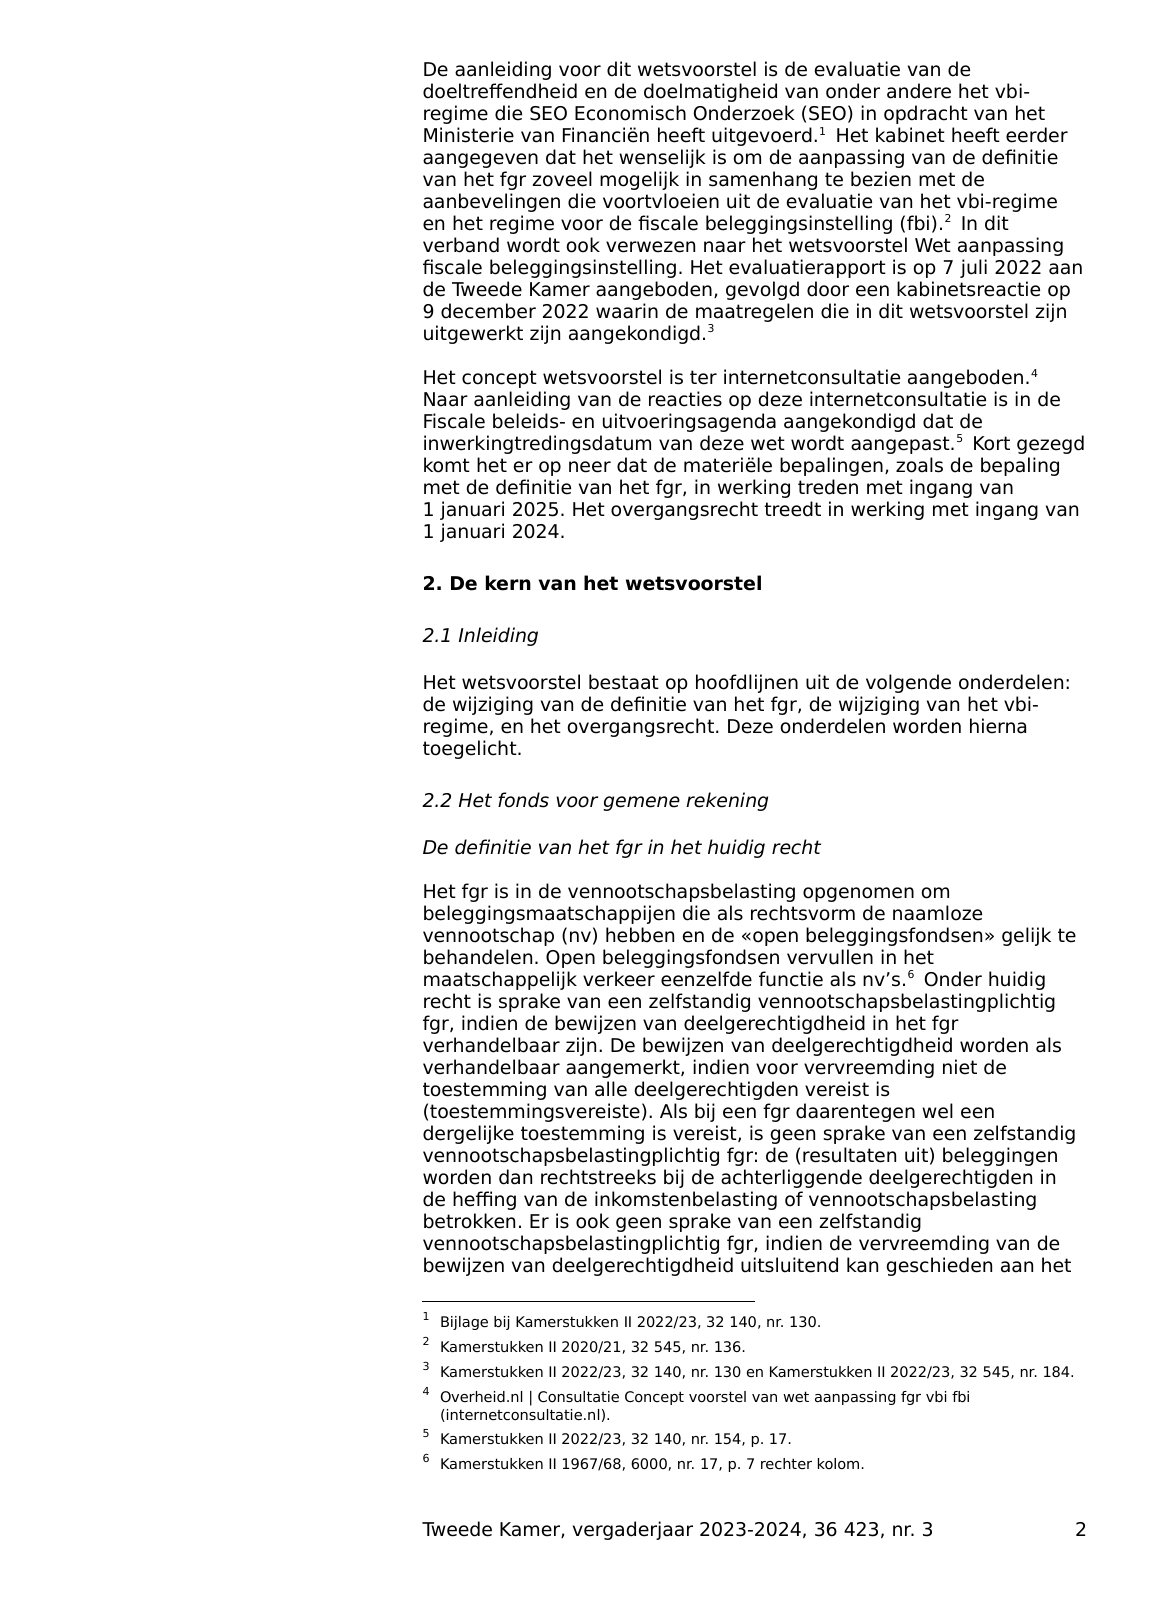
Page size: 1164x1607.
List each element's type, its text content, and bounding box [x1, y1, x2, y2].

subtitle 2.1 Inleiding [422, 625, 1087, 647]
text Overheid.nl | Consultatie Concept voorstel van wet aanpassing fgr vbi fbi (internetconsultatie.nl). [422, 1385, 1087, 1424]
subtitle 2. De kern van het wetsvoorstel [422, 573, 1087, 595]
text Kamerstukken II 1967/68, 6000, nr. 17, p. 7 rechter kolom. [422, 1452, 1087, 1474]
subtitle 2.2 Het fonds voor gemene rekening [422, 790, 1087, 812]
text Het fgr is in de vennootschapsbelasting opgenomen om beleggingsmaatschappijen die als rechtsvorm de naamloze vennootschap (nv) hebben en de «open beleggingsfondsen» gelijk te behandelen. Open beleggingsfondsen vervullen in het maatschappelijk verkeer eenzelfde functie als nv’s. Onder huidig recht is sprake van een zelfstandig vennootschapsbelastingplichtig fgr, indien de bewijzen van deelgerechtigdheid in het fgr verhandelbaar zijn. De bewijzen van deelgerechtigdheid worden als verhandelbaar aangemerkt, indien voor vervreemding niet de toestemming van alle deelgerechtigden vereist is (toestemmingsvereiste). Als bij een fgr daarentegen wel een dergelijke toestemming is vereist, is geen sprake van een zelfstandig vennootschapsbelastingplichtig fgr: de (resultaten uit) beleggingen worden dan rechtstreeks bij de achterliggende deelgerechtigden in de heffing van de inkomstenbelasting of vennootschapsbelasting betrokken. Er is ook geen sprake van een zelfstandig vennootschapsbelastingplichtig fgr, indien de vervreemding van de bewijzen van deelgerechtigdheid uitsluitend kan geschieden aan het [422, 881, 1087, 1276]
text Kamerstukken II 2020/21, 32 545, nr. 136. [422, 1335, 1087, 1357]
subtitle De definitie van het fgr in het huidig recht [422, 837, 1087, 859]
text De aanleiding voor dit wetsvoorstel is de evaluatie van de doeltreffendheid en de doelmatigheid van onder andere het vbi-regime die SEO Economisch Onderzoek (SEO) in opdracht van het Ministerie van Financiën heeft uitgevoerd. Het kabinet heeft eerder aangegeven dat het wenselijk is om de aanpassing van de definitie van het fgr zoveel mogelijk in samenhang te bezien met de aanbevelingen die voortvloeien uit de evaluatie van het vbi-regime en het regime voor de fiscale beleggingsinstelling (fbi). In dit verband wordt ook verwezen naar het wetsvoorstel Wet aanpassing fiscale beleggingsinstelling. Het evaluatierapport is op 7 juli 2022 aan de Tweede Kamer aangeboden, gevolgd door een kabinetsreactie op 9 december 2022 waarin de maatregelen die in dit wetsvoorstel zijn uitgewerkt zijn aangekondigd. [422, 59, 1087, 345]
text Kamerstukken II 2022/23, 32 140, nr. 154, p. 17. [422, 1427, 1087, 1449]
text Bijlage bij Kamerstukken II 2022/23, 32 140, nr. 130. [422, 1310, 1087, 1332]
text Het wetsvoorstel bestaat op hoofdlijnen uit de volgende onderdelen: de wijziging van de definitie van het fgr, de wijziging van het vbi-regime, en het overgangsrecht. Deze onderdelen worden hierna toegelicht. [422, 672, 1087, 760]
text Kamerstukken II 2022/23, 32 140, nr. 130 en Kamerstukken II 2022/23, 32 545, nr. 184. [422, 1360, 1087, 1382]
text Het concept wetsvoorstel is ter internetconsultatie aangeboden. Naar aanleiding van de reacties op deze internetconsultatie is in de Fiscale beleids- en uitvoeringsagenda aangekondigd dat de inwerkingtredingsdatum van deze wet wordt aangepast. Kort gezegd komt het er op neer dat de materiële bepalingen, zoals de bepaling met de definitie van het fgr, in werking treden met ingang van 1 januari 2025. Het overgangsrecht treedt in werking met ingang van 1 januari 2024. [422, 367, 1087, 543]
